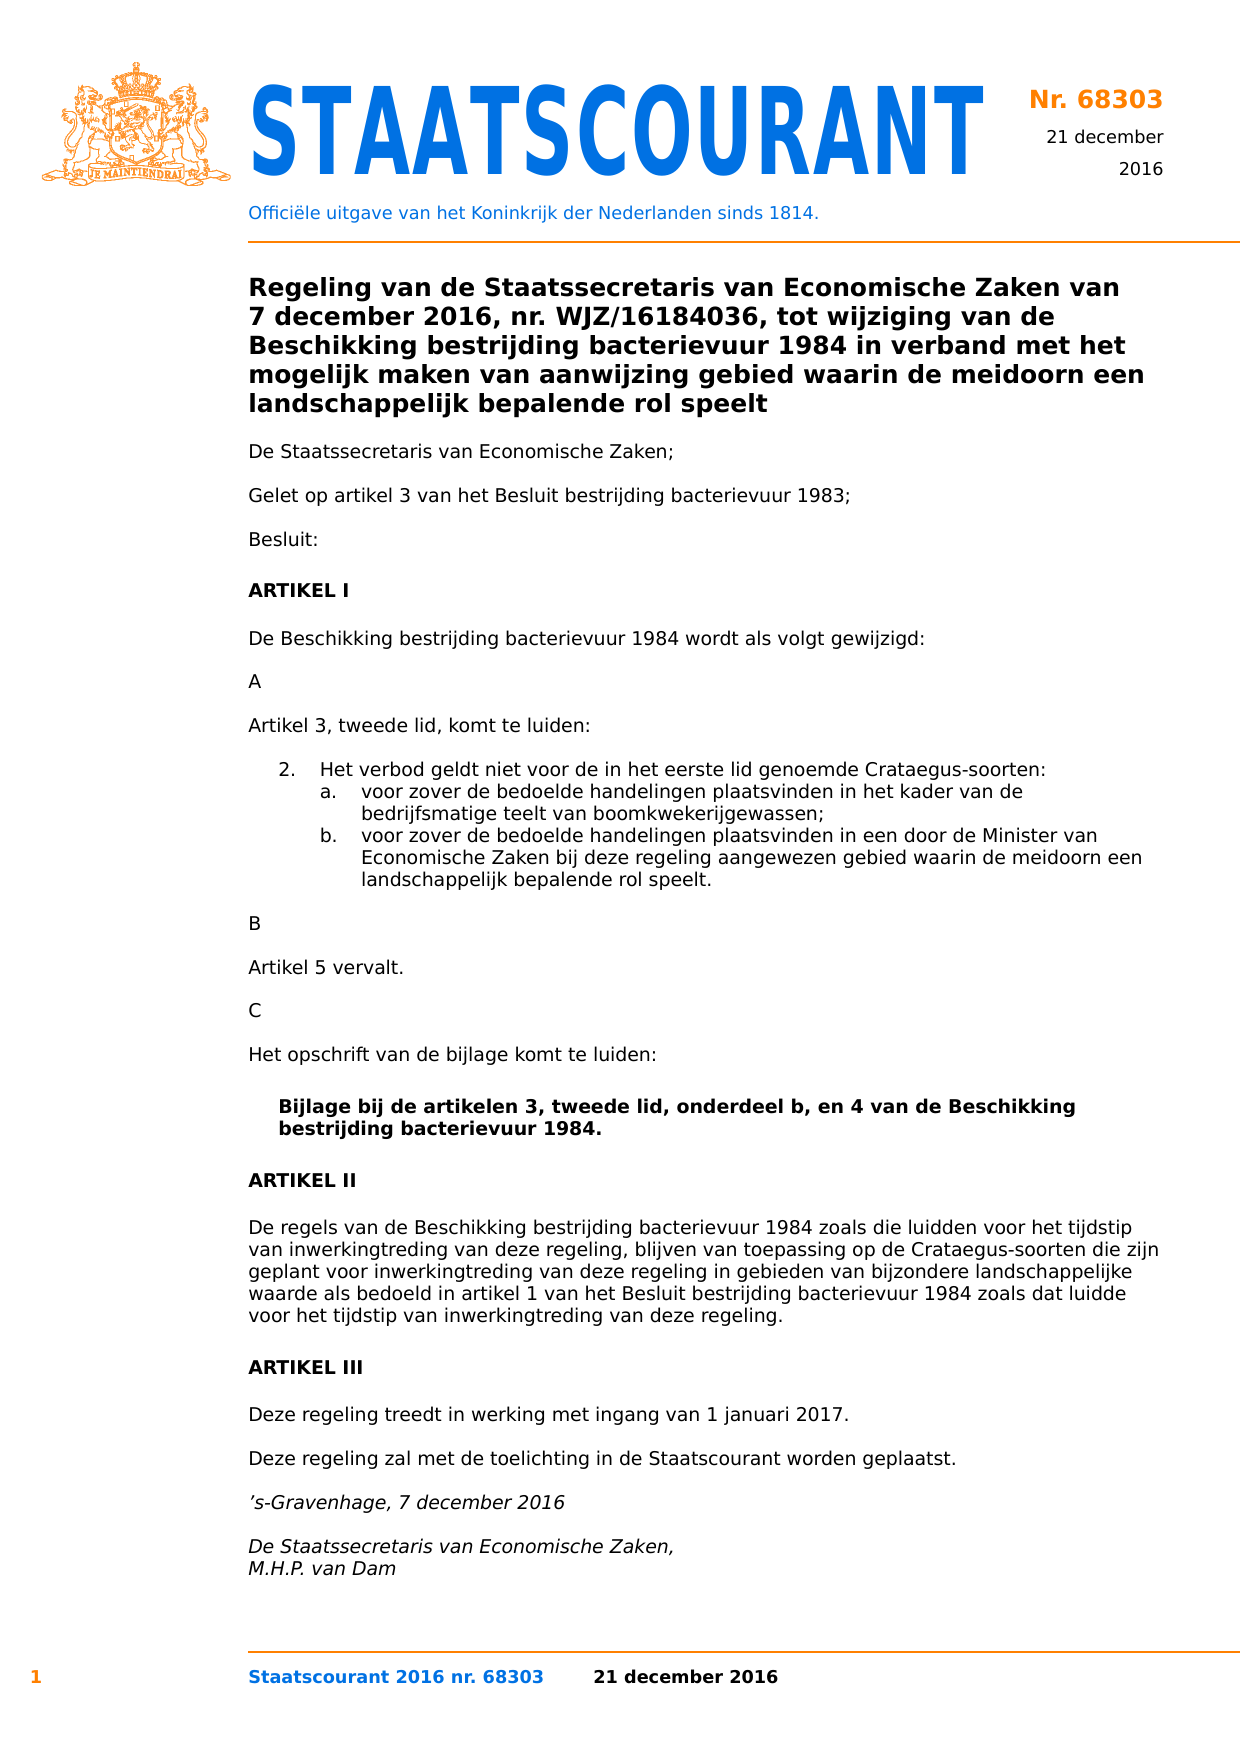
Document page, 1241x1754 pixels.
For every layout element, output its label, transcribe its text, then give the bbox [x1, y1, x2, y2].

text Deze regeling treedt in werking met ingang van 1 januari 2017. [248, 1404, 1163, 1426]
text Besluit: [248, 528, 1163, 550]
text De Staatssecretaris van Economische Zaken, M.H.P. van Dam [248, 1536, 1163, 1579]
text Het opschrift van de bijlage komt te luiden: [248, 1044, 1163, 1066]
text Artikel 3, tweede lid, komt te luiden: [248, 715, 1163, 737]
text ’s-Gravenhage, 7 december 2016 [248, 1492, 1163, 1514]
text B [248, 913, 1163, 935]
text Gelet op artikel 3 van het Besluit bestrijding bacterievuur 1983; [248, 484, 1163, 507]
subtitle ARTIKEL I [248, 580, 1163, 602]
table_cell 2016 [998, 153, 1240, 203]
text De regels van de Beschikking bestrijding bacterievuur 1984 zoals die luidden voor het tijdstip van inwerkingtreding van deze regeling, blijven van toepassing op de Crataegus-soorten die zijn geplant voor inwerkingtreding van deze regeling in gebieden van bijzondere landschappelijke waarde als bedoeld in artikel 1 van het Besluit bestrijding bacterievuur 1984 zoals dat luidde voor het tijdstip van inwerkingtreding van deze regeling. [248, 1217, 1163, 1327]
text Artikel 5 vervalt. [248, 957, 1163, 978]
table_cell Officiële uitgave van het Koninkrijk der Nederlanden sinds 1814. [248, 203, 1240, 241]
subtitle ARTIKEL III [248, 1357, 1163, 1379]
table_cell 21 december [998, 121, 1240, 153]
table_header STAATSCOURANT [248, 62, 998, 203]
text A [248, 671, 1163, 693]
subtitle Bijlage bij de artikelen 3, tweede lid, onderdeel b, en 4 van de Beschikking bestrijding bacterievuur 1984. [278, 1096, 1163, 1140]
subtitle ARTIKEL II [248, 1170, 1163, 1192]
text C [248, 1000, 1163, 1022]
text b. voor zover de bedoelde handelingen plaatsvinden in een door de Minister van Economische Zaken bij deze regeling aangewezen gebied waarin de meidoorn een landschappelijk bepalende rol speelt. [319, 825, 1163, 891]
text 2. Het verbod geldt niet voor de in het eerste lid genoemde Crataegus-soorten: [278, 759, 1163, 781]
table_header [25, 62, 248, 241]
text Deze regeling zal met de toelichting in de Staatscourant worden geplaatst. [248, 1448, 1163, 1470]
text a. voor zover de bedoelde handelingen plaatsvinden in het kader van de bedrijfsmatige teelt van boomkwekerijgewassen; [319, 781, 1163, 825]
table_header Nr. 68303 [998, 62, 1240, 121]
text De Beschikking bestrijding bacterievuur 1984 wordt als volgt gewijzigd: [248, 627, 1163, 649]
subtitle Regeling van de Staatssecretaris van Economische Zaken van 7 december 2016, nr. WJZ/16184036, tot wijziging van de Beschikking bestrijding bacterievuur 1984 in verband met het mogelijk maken van aanwijzing gebied waarin de meidoorn een landschappelijk bepalende rol speelt [248, 273, 1163, 419]
picture [41, 62, 231, 186]
text De Staatssecretaris van Economische Zaken; [248, 441, 1163, 463]
